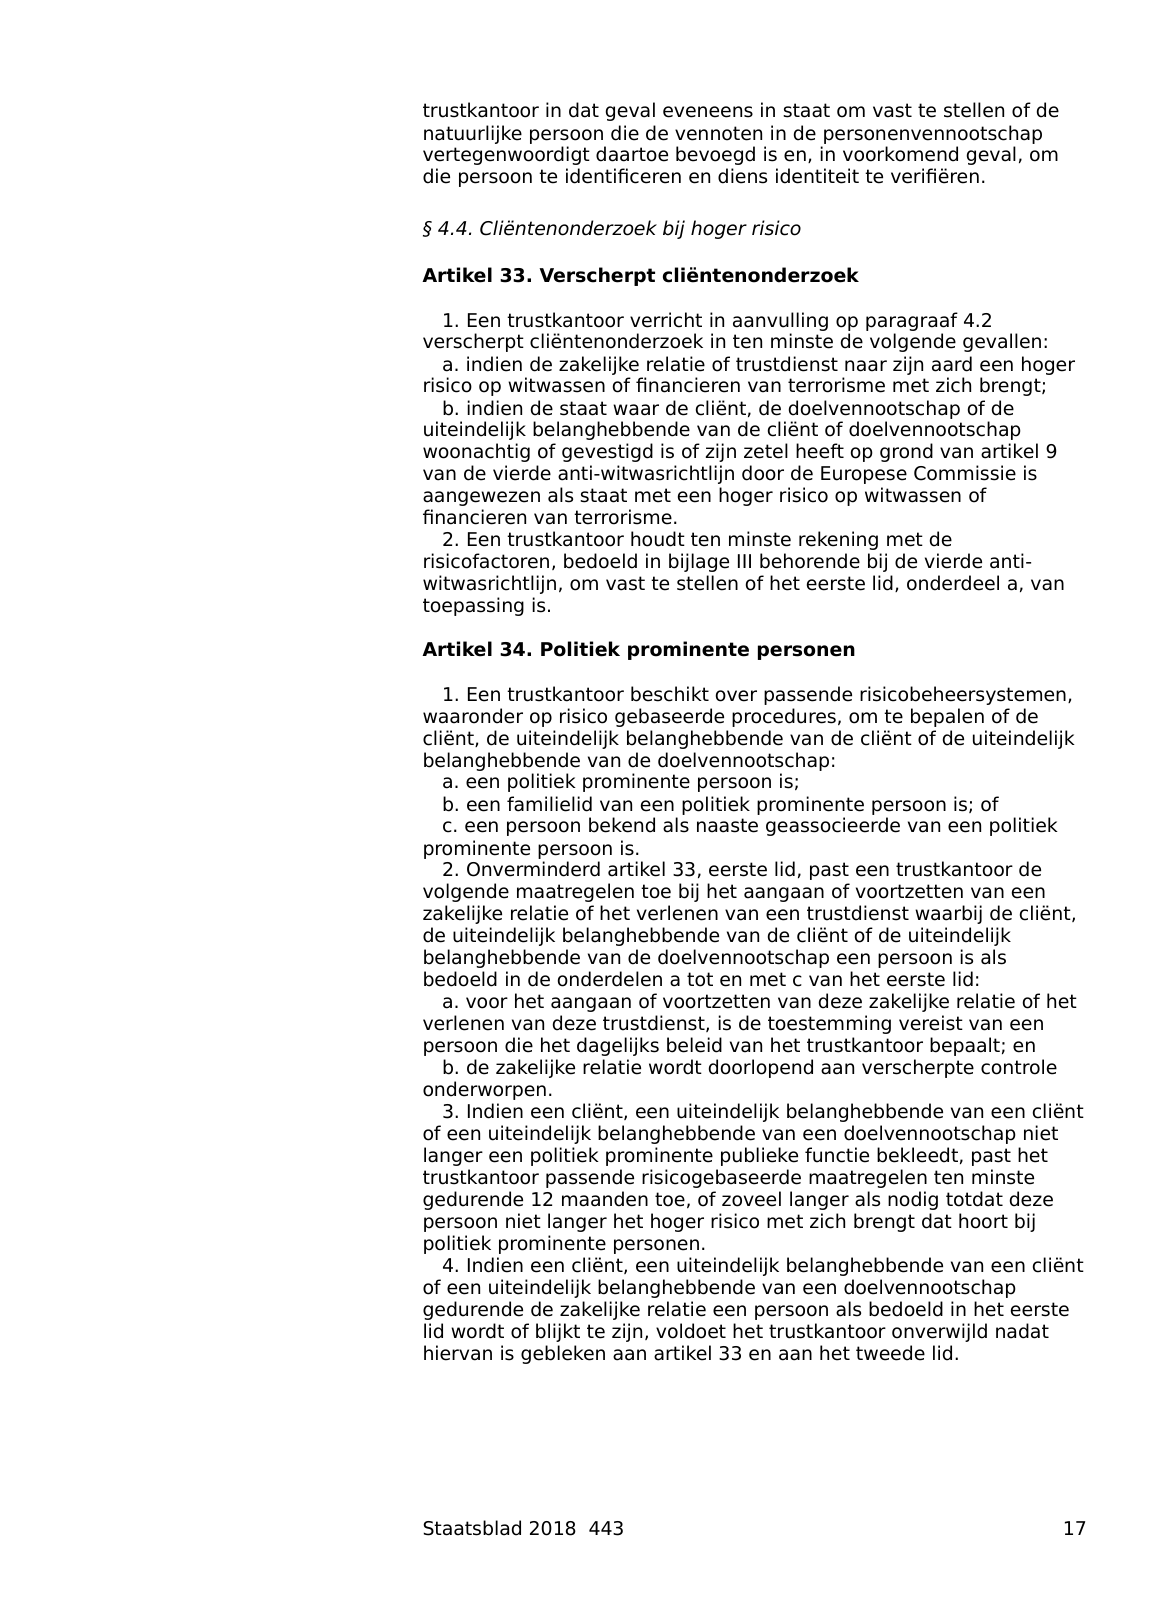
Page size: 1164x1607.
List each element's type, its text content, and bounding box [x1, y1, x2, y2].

text b. de zakelijke relatie wordt doorlopend aan verscherpte controle onderworpen. [422, 1057, 1087, 1101]
text trustkantoor in dat geval eveneens in staat om vast te stellen of de natuurlijke persoon die de vennoten in de personenvennootschap vertegenwoordigt daartoe bevoegd is en, in voorkomend geval, om die persoon te identificeren en diens identiteit te verifiëren. [422, 100, 1087, 188]
text b. indien de staat waar de cliënt, de doelvennootschap of de uiteindelijk belanghebbende van de cliënt of doelvennootschap woonachtig of gevestigd is of zijn zetel heeft op grond van artikel 9 van de vierde anti-witwasrichtlijn door de Europese Commissie is aangewezen als staat met een hoger risico op witwassen of financieren van terrorisme. [422, 397, 1087, 529]
text b. een familielid van een politiek prominente persoon is; of [422, 793, 1087, 815]
text 4. Indien een cliënt, een uiteindelijk belanghebbende van een cliënt of een uiteindelijk belanghebbende van een doelvennootschap gedurende de zakelijke relatie een persoon als bedoeld in het eerste lid wordt of blijkt te zijn, voldoet het trustkantoor onverwijld nadat hiervan is gebleken aan artikel 33 en aan het tweede lid. [422, 1255, 1087, 1365]
text 3. Indien een cliënt, een uiteindelijk belanghebbende van een cliënt of een uiteindelijk belanghebbende van een doelvennootschap niet langer een politiek prominente publieke functie bekleedt, past het trustkantoor passende risicogebaseerde maatregelen ten minste gedurende 12 maanden toe, of zoveel langer als nodig totdat deze persoon niet langer het hoger risico met zich brengt dat hoort bij politiek prominente personen. [422, 1101, 1087, 1255]
text a. een politiek prominente persoon is; [422, 771, 1087, 793]
text a. voor het aangaan of voortzetten van deze zakelijke relatie of het verlenen van deze trustdienst, is de toestemming vereist van een persoon die het dagelijks beleid van het trustkantoor bepaalt; en [422, 991, 1087, 1057]
text a. indien de zakelijke relatie of trustdienst naar zijn aard een hoger risico op witwassen of financieren van terrorisme met zich brengt; [422, 353, 1087, 397]
text 2. Een trustkantoor houdt ten minste rekening met de risicofactoren, bedoeld in bijlage III behorende bij de vierde anti-witwasrichtlijn, om vast te stellen of het eerste lid, onderdeel a, van toepassing is. [422, 529, 1087, 617]
text 1. Een trustkantoor beschikt over passende risicobeheersystemen, waaronder op risico gebaseerde procedures, om te bepalen of de cliënt, de uiteindelijk belanghebbende van de cliënt of de uiteindelijk belanghebbende van de doelvennootschap: [422, 683, 1087, 771]
text c. een persoon bekend als naaste geassocieerde van een politiek prominente persoon is. [422, 815, 1087, 859]
text 2. Onverminderd artikel 33, eerste lid, past een trustkantoor de volgende maatregelen toe bij het aangaan of voortzetten van een zakelijke relatie of het verlenen van een trustdienst waarbij de cliënt, de uiteindelijk belanghebbende van de cliënt of de uiteindelijk belanghebbende van de doelvennootschap een persoon is als bedoeld in de onderdelen a tot en met c van het eerste lid: [422, 859, 1087, 991]
subtitle Artikel 34. Politiek prominente personen [422, 639, 1087, 661]
subtitle § 4.4. Cliëntenonderzoek bij hoger risico [422, 218, 1087, 240]
subtitle Artikel 33. Verscherpt cliëntenonderzoek [422, 265, 1087, 287]
text 1. Een trustkantoor verricht in aanvulling op paragraaf 4.2 verscherpt cliëntenonderzoek in ten minste de volgende gevallen: [422, 309, 1087, 353]
